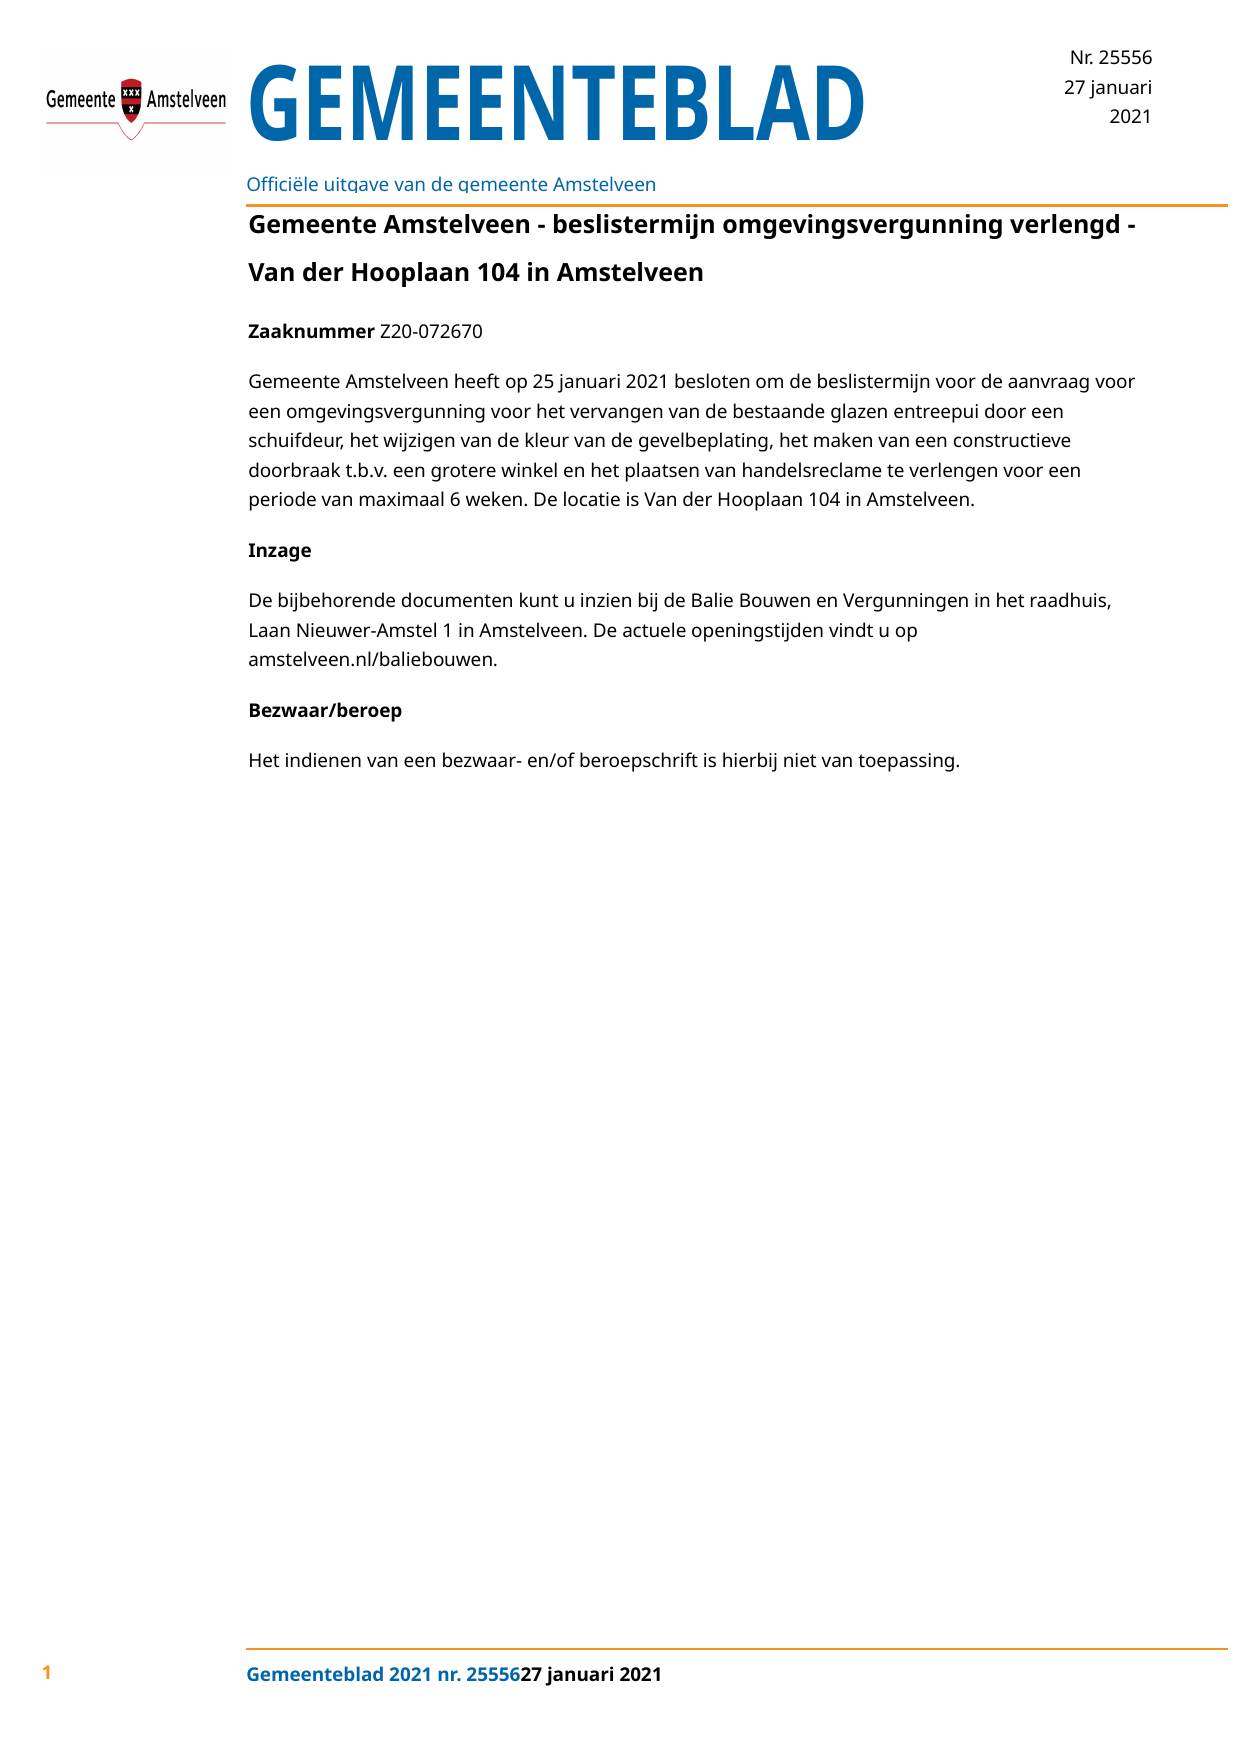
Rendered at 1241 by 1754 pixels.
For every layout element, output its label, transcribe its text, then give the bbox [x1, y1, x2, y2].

text Inzage [248, 537, 1152, 563]
text Gemeente Amstelveen heeft op 25 januari 2021 besloten om de beslistermijn voor de aanvraag voor een omgevingsvergunning voor het vervangen van de bestaande glazen entreepui door een schuifdeur, het wijzigen van de kleur van de gevelbeplating, het maken van een constructieve doorbraak t.b.v. een grotere winkel en het plaatsen van handelsreclame te verlengen voor een periode van maximaal 6 weken. De locatie is Van der Hooplaan 104 in Amstelveen. [248, 368, 1152, 512]
picture [41, 47, 231, 172]
text Zaaknummer Z20-072670 [248, 318, 1152, 344]
text Bezwaar/beroep [248, 697, 1152, 723]
text Gemeente Amstelveen - beslistermijn omgevingsvergunning verlengd - Van der Hooplaan 104 in Amstelveen [248, 207, 1152, 288]
text De bijbehorende documenten kunt u inzien bij de Balie Bouwen en Vergunningen in het raadhuis, Laan Nieuwer-Amstel 1 in Amstelveen. De actuele openingstijden vindt u op amstelveen.nl/baliebouwen. [248, 587, 1152, 672]
text Het indienen van een bezwaar- en/of beroepschrift is hierbij niet van toepassing. [248, 747, 1152, 773]
